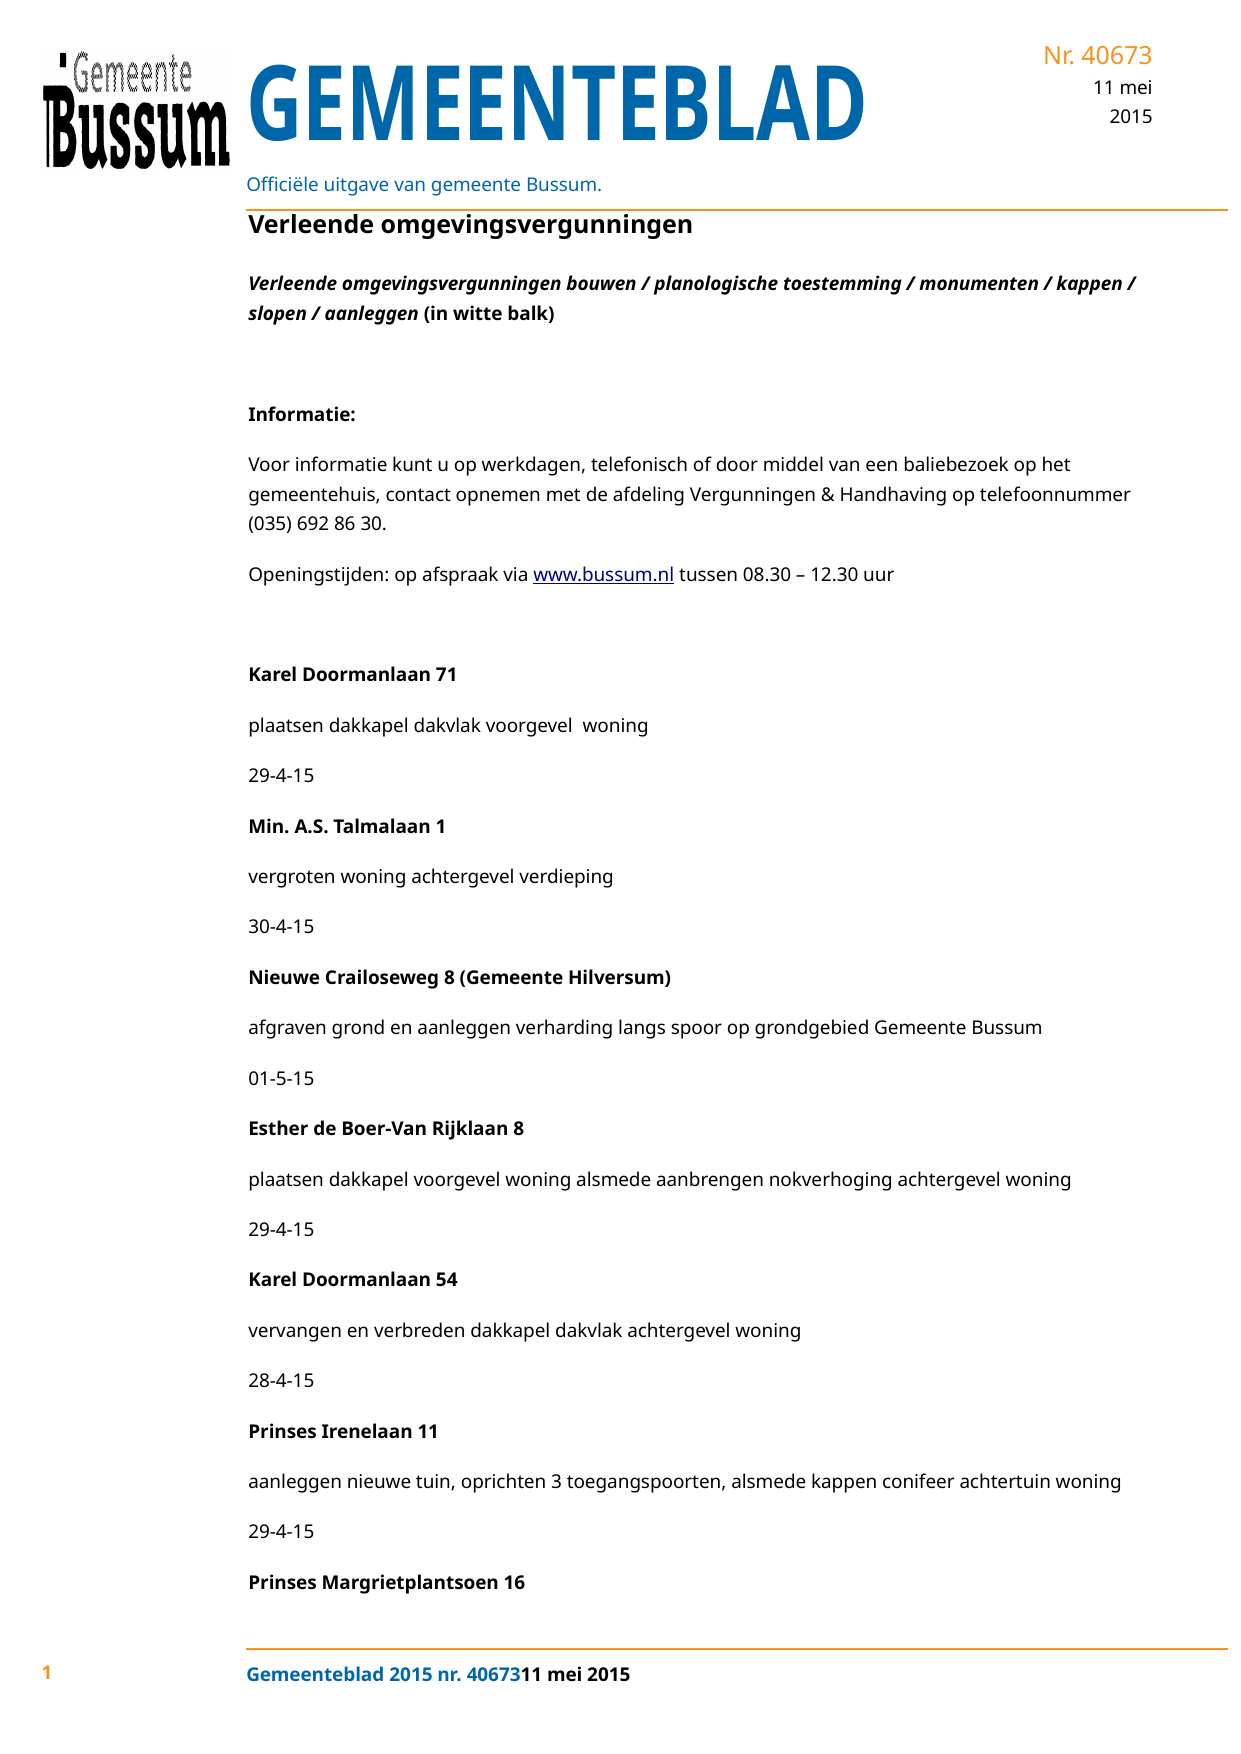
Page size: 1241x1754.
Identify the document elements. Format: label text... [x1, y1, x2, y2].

text Karel Doormanlaan 54 [248, 1267, 1152, 1292]
text Prinses Margrietplantsoen 16 [248, 1569, 1152, 1595]
text plaatsen dakkapel dakvlak voorgevel woning [248, 712, 1152, 738]
picture [41, 47, 231, 172]
text 29-4-15 [248, 1216, 1152, 1242]
text Karel Doormanlaan 71 [248, 662, 1152, 687]
text Openingstijden: op afspraak via www.bussum.nl tussen 08.30 – 12.30 uur [248, 561, 1152, 586]
text vergroten woning achtergevel verdieping [248, 863, 1152, 889]
text Nieuwe Crailoseweg 8 (Gemeente Hilversum) [248, 964, 1152, 990]
text 29-4-15 [248, 1519, 1152, 1544]
text 28-4-15 [248, 1367, 1152, 1393]
text Voor informatie kunt u op werkdagen, telefonisch of door middel van een baliebezoek op het gemeentehuis, contact opnemen met de afdeling Vergunningen & Handhaving op telefoonnummer (035) 692 86 30. [248, 451, 1152, 536]
text Prinses Irenelaan 11 [248, 1418, 1152, 1443]
text Verleende omgevingsvergunningen bouwen / planologische toestemming / monumenten / kappen / slopen / aanleggen (in witte balk) [248, 270, 1152, 326]
text afgraven grond en aanleggen verharding langs spoor op grondgebied Gemeente Bussum [248, 1014, 1152, 1040]
text 01-5-15 [248, 1065, 1152, 1091]
text 29-4-15 [248, 762, 1152, 788]
text aanleggen nieuwe tuin, oprichten 3 toegangspoorten, alsmede kappen conifeer achtertuin woning [248, 1468, 1152, 1494]
text plaatsen dakkapel voorgevel woning alsmede aanbrengen nokverhoging achtergevel woning [248, 1166, 1152, 1191]
text Verleende omgevingsvergunningen [248, 211, 1152, 241]
text 30-4-15 [248, 914, 1152, 939]
text vervangen en verbreden dakkapel dakvlak achtergevel woning [248, 1317, 1152, 1343]
text Esther de Boer-Van Rijklaan 8 [248, 1115, 1152, 1141]
text Informatie: [248, 401, 1152, 426]
text Min. A.S. Talmalaan 1 [248, 813, 1152, 838]
